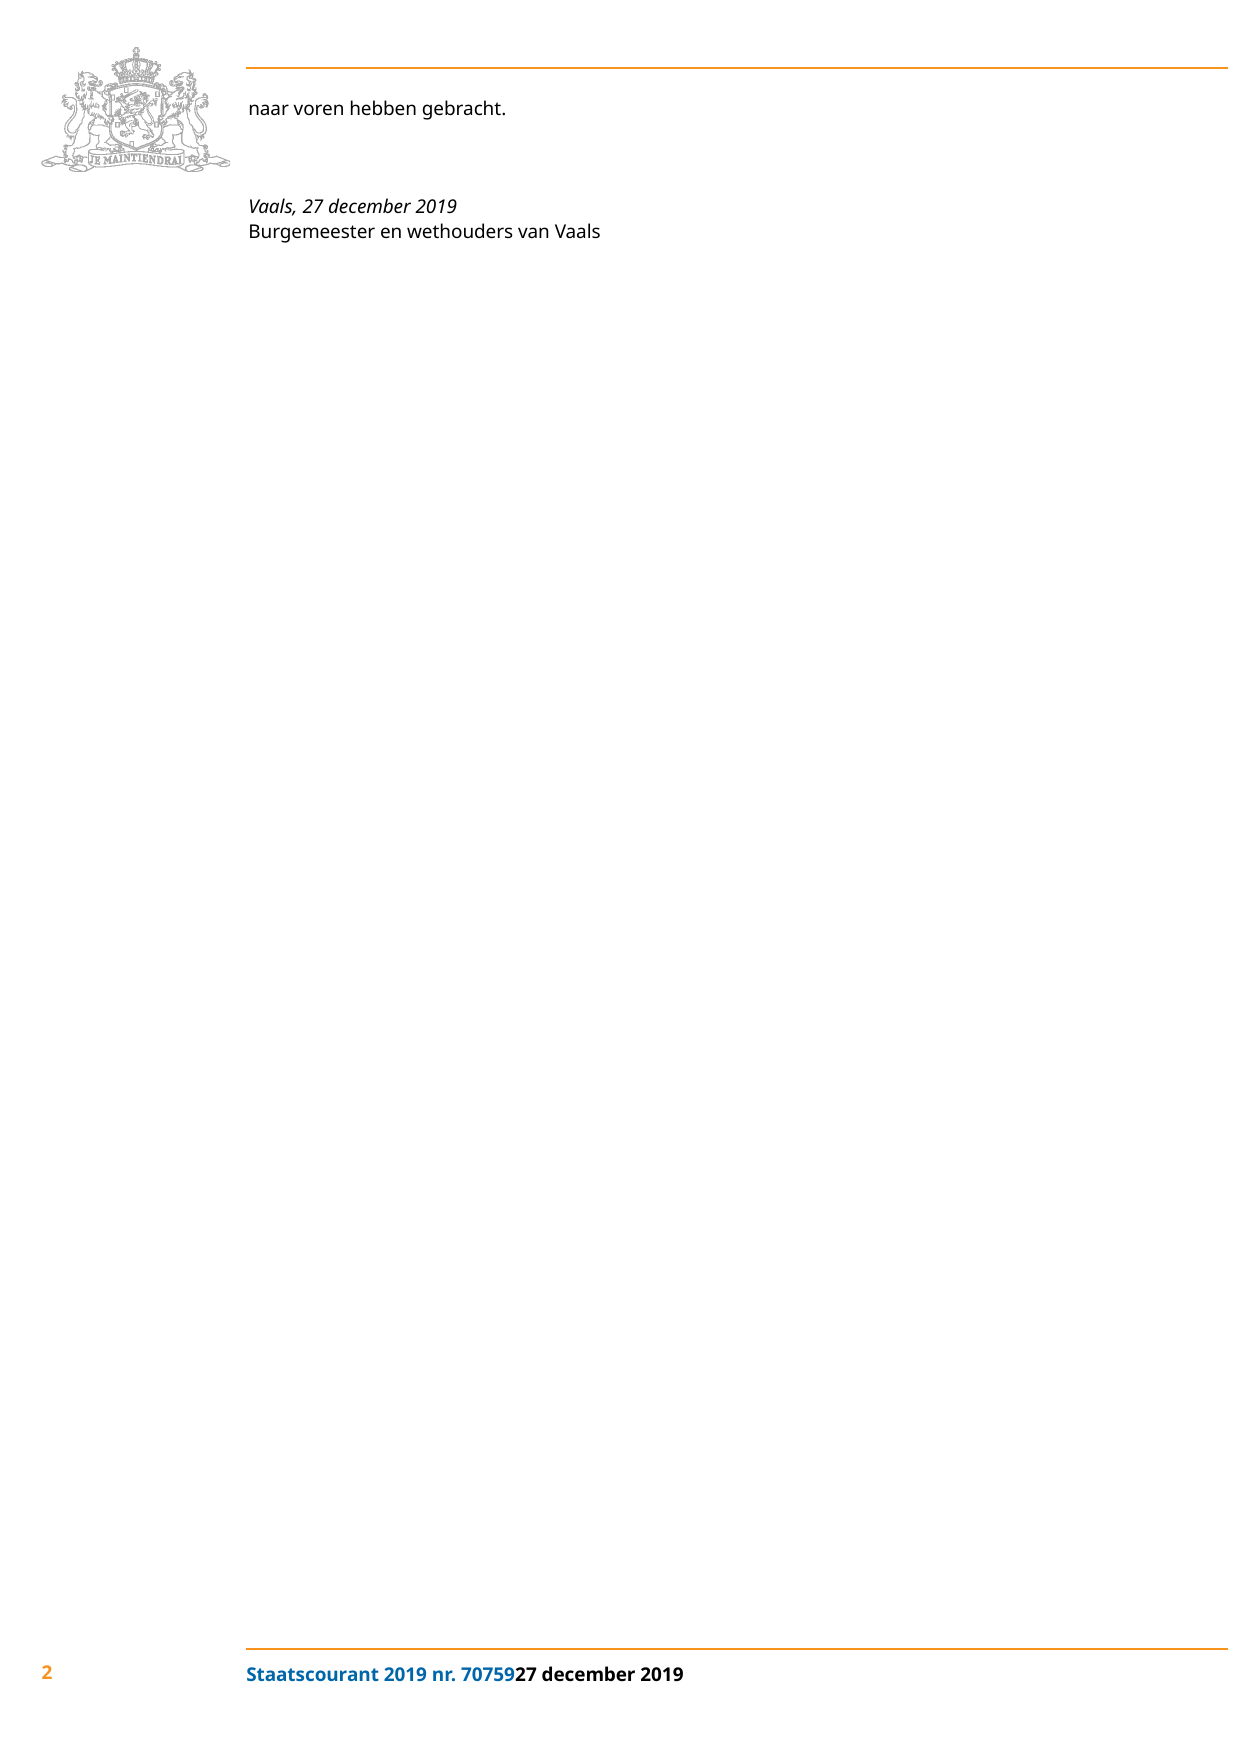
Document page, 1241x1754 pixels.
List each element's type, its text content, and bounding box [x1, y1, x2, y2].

text Vaals, 27 december 2019 [248, 193, 1152, 219]
text naar voren hebben gebracht. [248, 95, 1152, 121]
picture [41, 47, 231, 172]
text Burgemeester en wethouders van Vaals [248, 219, 1152, 244]
